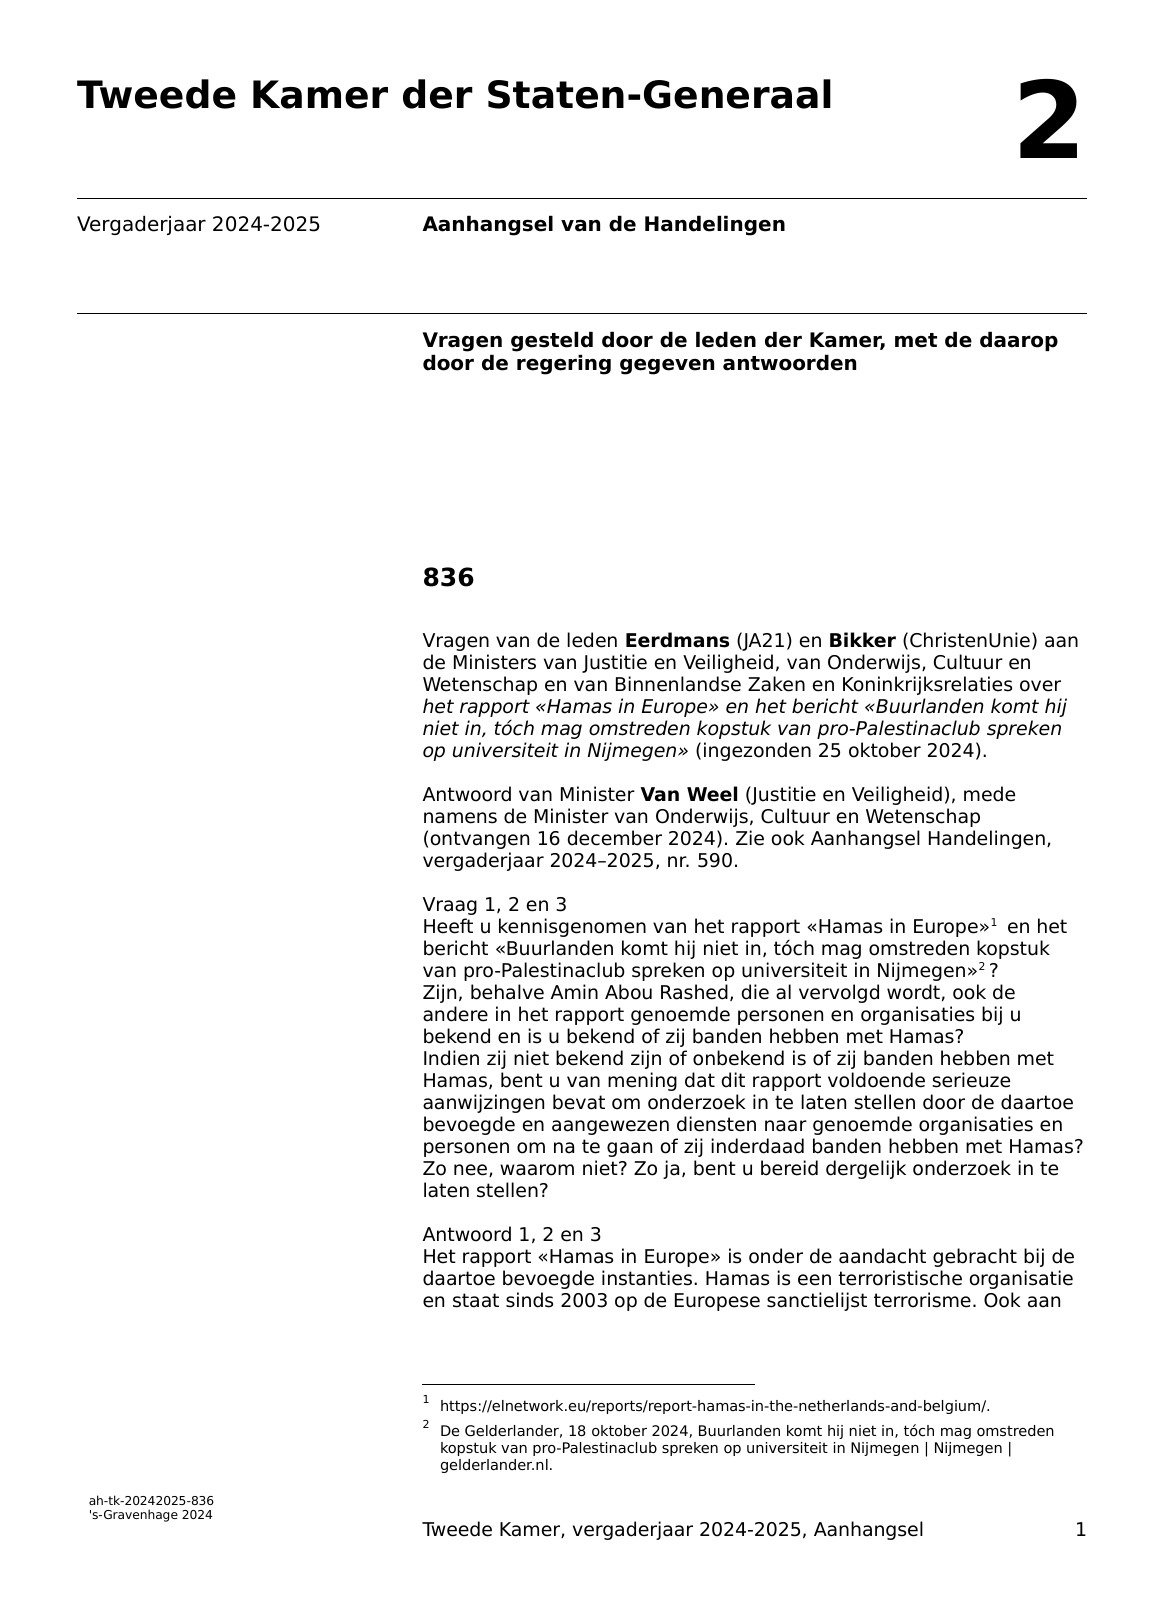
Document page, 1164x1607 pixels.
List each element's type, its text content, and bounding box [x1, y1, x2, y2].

text Het rapport «Hamas in Europe» is onder de aandacht gebracht bij de daartoe bevoegde instanties. Hamas is een terroristische organisatie en staat sinds 2003 op de Europese sanctielijst terrorisme. Ook aan [422, 1246, 1087, 1312]
text 836 [422, 563, 1087, 592]
table_cell Vragen gesteld door de leden der Kamer, met de daarop door de regering gegeven antwoorden [422, 314, 1087, 375]
text Vragen van de leden Eerdmans (JA21) en Bikker (ChristenUnie) aan de Ministers van Justitie en Veiligheid, van Onderwijs, Cultuur en Wetenschap en van Binnenlandse Zaken en Koninkrijksrelaties over het rapport «Hamas in Europe» en het bericht «Buurlanden komt hij niet in, tóch mag omstreden kopstuk van pro-Palestinaclub spreken op universiteit in Nijmegen» (ingezonden 25 oktober 2024). [422, 630, 1087, 762]
text Heeft u kennisgenomen van het rapport «Hamas in Europe» en het bericht «Buurlanden komt hij niet in, tóch mag omstreden kopstuk van pro-Palestinaclub spreken op universiteit in Nijmegen»? [422, 916, 1087, 982]
text Antwoord van Minister Van Weel (Justitie en Veiligheid), mede namens de Minister van Onderwijs, Cultuur en Wetenschap (ontvangen 16 december 2024). Zie ook Aanhangsel Handelingen, vergaderjaar 2024–2025, nr. 590. [422, 784, 1087, 872]
table_cell Vergaderjaar 2024-2025 [77, 199, 422, 313]
text Zijn, behalve Amin Abou Rashed, die al vervolgd wordt, ook de andere in het rapport genoemde personen en organisaties bij u bekend en is u bekend of zij banden hebben met Hamas? [422, 982, 1087, 1048]
table_cell [77, 314, 422, 375]
text De Gelderlander, 18 oktober 2024, Buurlanden komt hij niet in, tóch mag omstreden kopstuk van pro-Palestinaclub spreken op universiteit in Nijmegen | Nijmegen | gelderlander.nl. [422, 1418, 1087, 1474]
text Indien zij niet bekend zijn of onbekend is of zij banden hebben met Hamas, bent u van mening dat dit rapport voldoende serieuze aanwijzingen bevat om onderzoek in te laten stellen door de daartoe bevoegde en aangewezen diensten naar genoemde organisaties en personen om na te gaan of zij inderdaad banden hebben met Hamas? Zo nee, waarom niet? Zo ja, bent u bereid dergelijk onderzoek in te laten stellen? [422, 1048, 1087, 1202]
text https://elnetwork.eu/reports/report-hamas-in-the-netherlands-and-belgium/. [422, 1393, 1087, 1416]
table_cell Aanhangsel van de Handelingen [422, 199, 1087, 313]
table_header 2 [886, 59, 1087, 198]
text 's-Gravenhage 2024 [88, 1508, 323, 1522]
text Vraag 1, 2 en 3 [422, 894, 1087, 916]
table_header Tweede Kamer der Staten-Generaal [77, 59, 886, 198]
text ah-tk-20242025-836 [88, 1494, 323, 1508]
text Antwoord 1, 2 en 3 [422, 1224, 1087, 1246]
